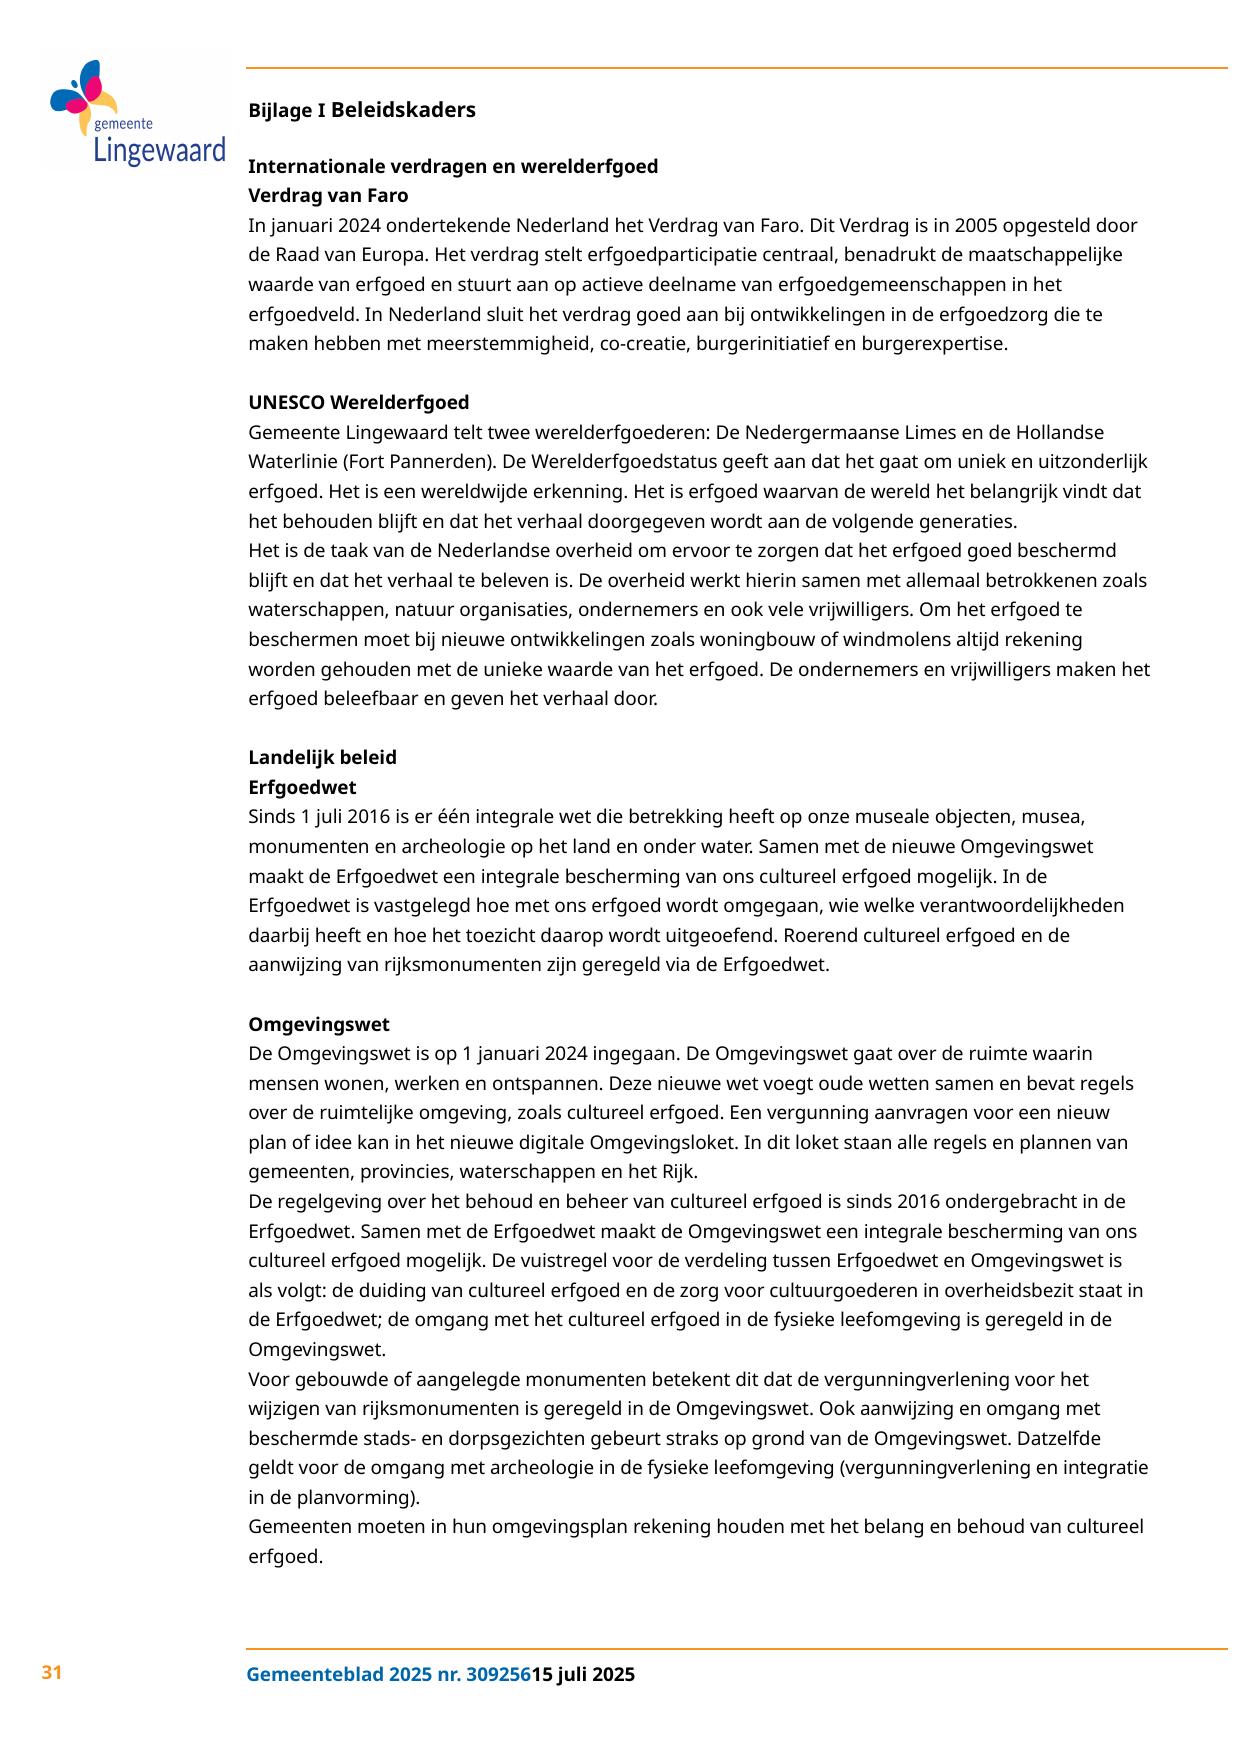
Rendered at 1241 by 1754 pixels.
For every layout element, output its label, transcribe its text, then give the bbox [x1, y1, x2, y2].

text Gemeenten moeten in hun omgevingsplan rekening houden met het belang en behoud van cultureel erfgoed. [248, 1514, 1152, 1569]
text Het is de taak van de Nederlandse overheid om ervoor te zorgen dat het erfgoed goed beschermd blijft en dat het verhaal te beleven is. De overheid werkt hierin samen met allemaal betrokkenen zoals waterschappen, natuur organisaties, ondernemers en ook vele vrijwilligers. Om het erfgoed te beschermen moet bij nieuwe ontwikkelingen zoals woningbouw of windmolens altijd rekening worden gehouden met de unieke waarde van het erfgoed. De ondernemers en vrijwilligers maken het erfgoed beleefbaar en geven het verhaal door. [248, 537, 1152, 711]
text In januari 2024 ondertekende Nederland het Verdrag van Faro. Dit Verdrag is in 2005 opgesteld door de Raad van Europa. Het verdrag stelt erfgoedparticipatie centraal, benadrukt de maatschappelijke waarde van erfgoed en stuurt aan op actieve deelname van erfgoedgemeenschappen in het erfgoedveld. In Nederland sluit het verdrag goed aan bij ontwikkelingen in de erfgoedzorg die te maken hebben met meerstemmigheid, co-creatie, burgerinitiatief en burgerexpertise. [248, 212, 1152, 356]
text Bijlage I Beleidskaders [248, 95, 1152, 123]
text De Omgevingswet is op 1 januari 2024 ingegaan. De Omgevingswet gaat over de ruimte waarin mensen wonen, werken en ontspannen. Deze nieuwe wet voegt oude wetten samen en bevat regels over de ruimtelijke omgeving, zoals cultureel erfgoed. Een vergunning aanvragen voor een nieuw plan of idee kan in het nieuwe digitale Omgevingsloket. In dit loket staan alle regels en plannen van gemeenten, provincies, waterschappen en het Rijk. [248, 1040, 1152, 1184]
text Landelijk beleid [248, 744, 1152, 770]
text De regelgeving over het behoud en beheer van cultureel erfgoed is sinds 2016 ondergebracht in de Erfgoedwet. Samen met de Erfgoedwet maakt de Omgevingswet een integrale bescherming van ons cultureel erfgoed mogelijk. De vuistregel voor de verdeling tussen Erfgoedwet en Omgevingswet is als volgt: de duiding van cultureel erfgoed en de zorg voor cultuurgoederen in overheidsbezit staat in de Erfgoedwet; de omgang met het cultureel erfgoed in de fysieke leefomgeving is geregeld in de Omgevingswet. [248, 1188, 1152, 1362]
picture [41, 47, 231, 172]
text Verdrag van Faro [248, 182, 1152, 208]
text Voor gebouwde of aangelegde monumenten betekent dit dat de vergunningverlening voor het wijzigen van rijksmonumenten is geregeld in de Omgevingswet. Ook aanwijzing en omgang met beschermde stads- en dorpsgezichten gebeurt straks op grond van de Omgevingswet. Datzelfde geldt voor de omgang met archeologie in de fysieke leefomgeving (vergunningverlening en integratie in de planvorming). [248, 1366, 1152, 1510]
text Internationale verdragen en werelderfgoed [248, 153, 1152, 179]
text Omgevingswet [248, 1011, 1152, 1037]
text Sinds 1 juli 2016 is er één integrale wet die betrekking heeft op onze museale objecten, musea, monumenten en archeologie op het land en onder water. Samen met de nieuwe Omgevingswet maakt de Erfgoedwet een integrale bescherming van ons cultureel erfgoed mogelijk. In de Erfgoedwet is vastgelegd hoe met ons erfgoed wordt omgegaan, wie welke verantwoordelijkheden daarbij heeft en hoe het toezicht daarop wordt uitgeoefend. Roerend cultureel erfgoed en de aanwijzing van rijksmonumenten zijn geregeld via de Erfgoedwet. [248, 804, 1152, 977]
text Gemeente Lingewaard telt twee werelderfgoederen: De Nedergermaanse Limes en de Hollandse Waterlinie (Fort Pannerden). De Werelderfgoedstatus geeft aan dat het gaat om uniek en uitzonderlijk erfgoed. Het is een wereldwijde erkenning. Het is erfgoed waarvan de wereld het belangrijk vindt dat het behouden blijft en dat het verhaal doorgegeven wordt aan de volgende generaties. [248, 419, 1152, 534]
text Erfgoedwet [248, 774, 1152, 800]
text UNESCO Werelderfgoed [248, 389, 1152, 415]
